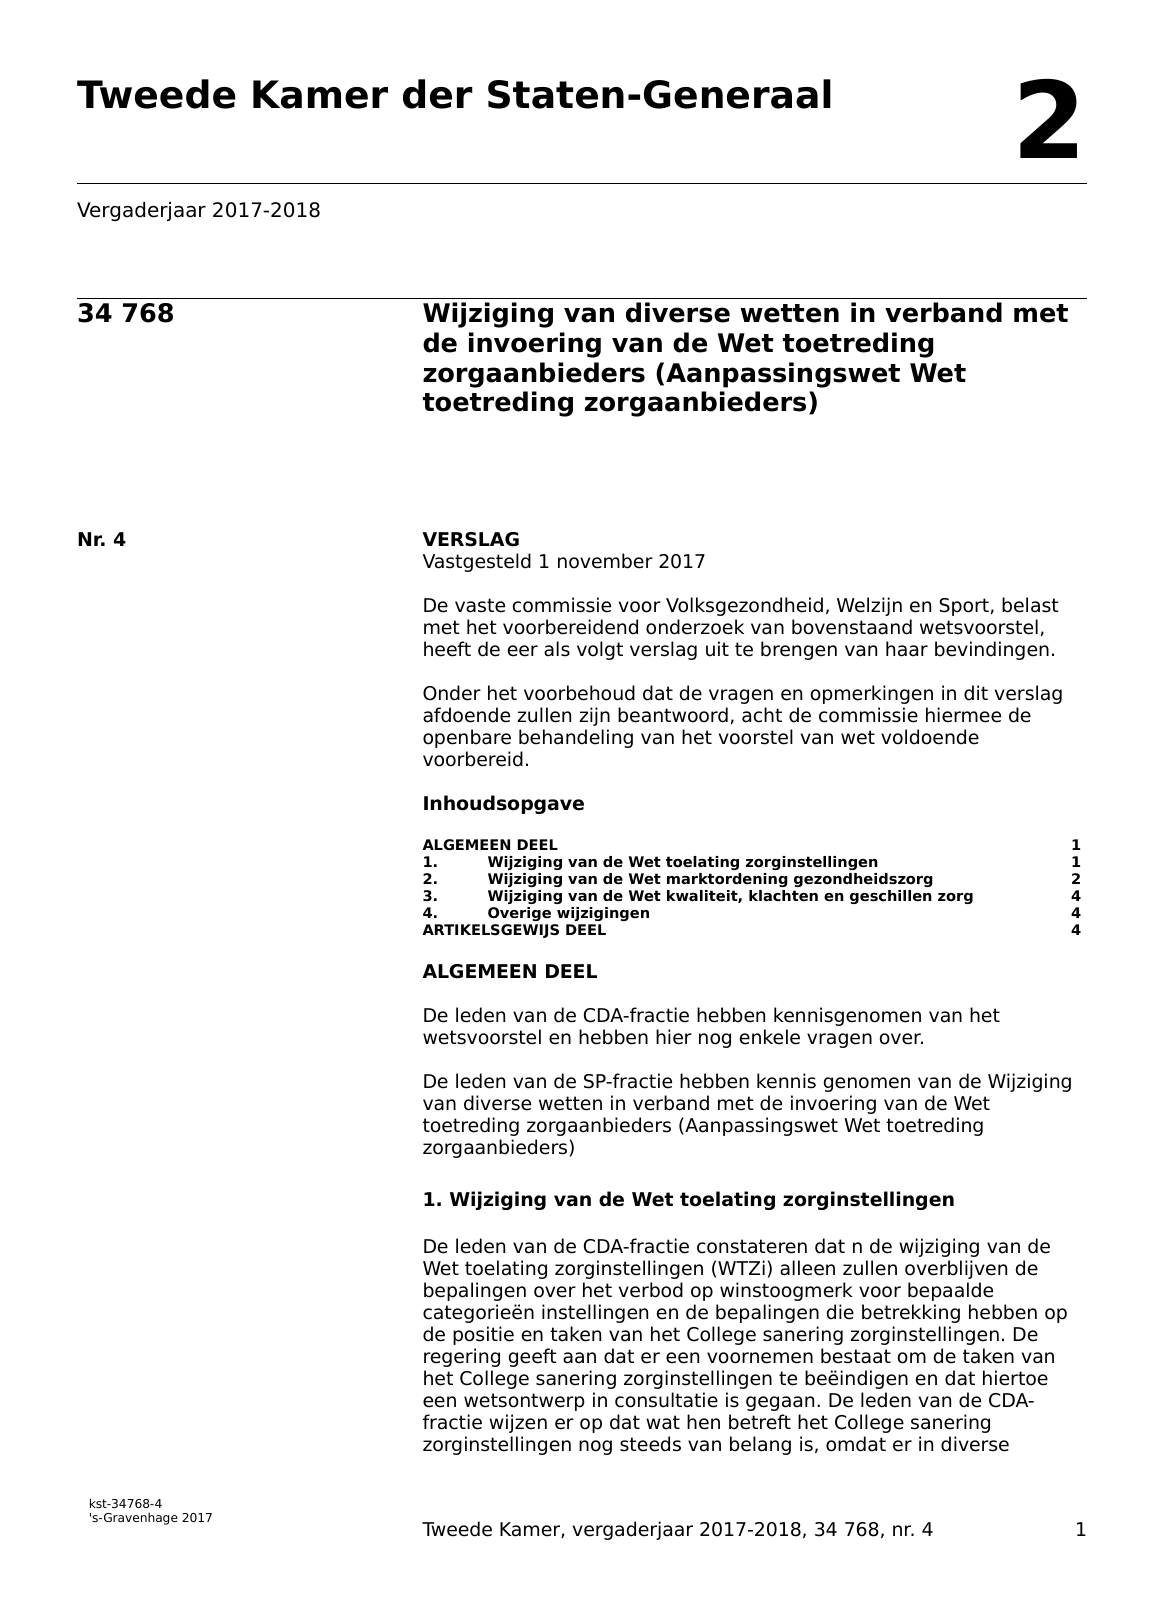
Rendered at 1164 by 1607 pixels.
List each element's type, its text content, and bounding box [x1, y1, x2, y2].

subtitle 1. Wijziging van de Wet toelating zorginstellingen [422, 1189, 1087, 1211]
table_cell Wijziging van de Wet marktordening gezondheidszorg [481, 871, 1013, 888]
text 's-Gravenhage 2017 [88, 1511, 323, 1525]
table_cell 2 [1013, 871, 1087, 888]
table_cell 4 [1013, 888, 1087, 905]
table_header 1 [1013, 837, 1087, 854]
table_cell Vergaderjaar 2017-2018 [77, 184, 1087, 298]
table_cell ARTIKELSGEWIJS DEEL [422, 922, 1013, 939]
table_cell 3. [422, 888, 481, 905]
table_header 2 [886, 59, 1087, 183]
subtitle 34 768 Wijziging van diverse wetten in verband met de invoering van de Wet toetreding zorgaanbieders (Aanpassingswet Wet toetreding zorgaanbieders) [77, 299, 1087, 418]
table_cell Overige wijzigingen [481, 905, 1013, 922]
text Onder het voorbehoud dat de vragen en opmerkingen in dit verslag afdoende zullen zijn beantwoord, acht de commissie hiermee de openbare behandeling van het voorstel van wet voldoende voorbereid. [422, 683, 1087, 771]
text kst-34768-4 [88, 1497, 323, 1511]
table_header ALGEMEEN DEEL [422, 837, 1013, 854]
subtitle Inhoudsopgave [422, 793, 1087, 815]
table_cell 4. [422, 905, 481, 922]
text De leden van de CDA-fractie constateren dat n de wijziging van de Wet toelating zorginstellingen (WTZi) alleen zullen overblijven de bepalingen over het verbod op winstoogmerk voor bepaalde categorieën instellingen en de bepalingen die betrekking hebben op de positie en taken van het College sanering zorginstellingen. De regering geeft aan dat er een voornemen bestaat om de taken van het College sanering zorginstellingen te beëindigen en dat hiertoe een wetsontwerp in consultatie is gegaan. De leden van de CDA-fractie wijzen er op dat wat hen betreft het College sanering zorginstellingen nog steeds van belang is, omdat er in diverse [422, 1236, 1087, 1456]
text Vastgesteld 1 november 2017 [422, 551, 1087, 573]
table_cell 2. [422, 871, 481, 888]
table_cell Wijziging van de Wet toelating zorginstellingen [481, 854, 1013, 871]
text De leden van de SP-fractie hebben kennis genomen van de Wijziging van diverse wetten in verband met de invoering van de Wet toetreding zorgaanbieders (Aanpassingswet Wet toetreding zorgaanbieders) [422, 1071, 1087, 1159]
subtitle ALGEMEEN DEEL [422, 961, 1087, 983]
table_cell 4 [1013, 905, 1087, 922]
subtitle Nr. 4 VERSLAG [77, 529, 1087, 551]
text De vaste commissie voor Volksgezondheid, Welzijn en Sport, belast met het voorbereidend onderzoek van bovenstaand wetsvoorstel, heeft de eer als volgt verslag uit te brengen van haar bevindingen. [422, 595, 1087, 661]
text De leden van de CDA-fractie hebben kennisgenomen van het wetsvoorstel en hebben hier nog enkele vragen over. [422, 1005, 1087, 1049]
table_cell 1 [1013, 854, 1087, 871]
table_cell 1. [422, 854, 481, 871]
table_cell Wijziging van de Wet kwaliteit, klachten en geschillen zorg [481, 888, 1013, 905]
table_cell 4 [1013, 922, 1087, 939]
table_header Tweede Kamer der Staten-Generaal [77, 59, 886, 183]
